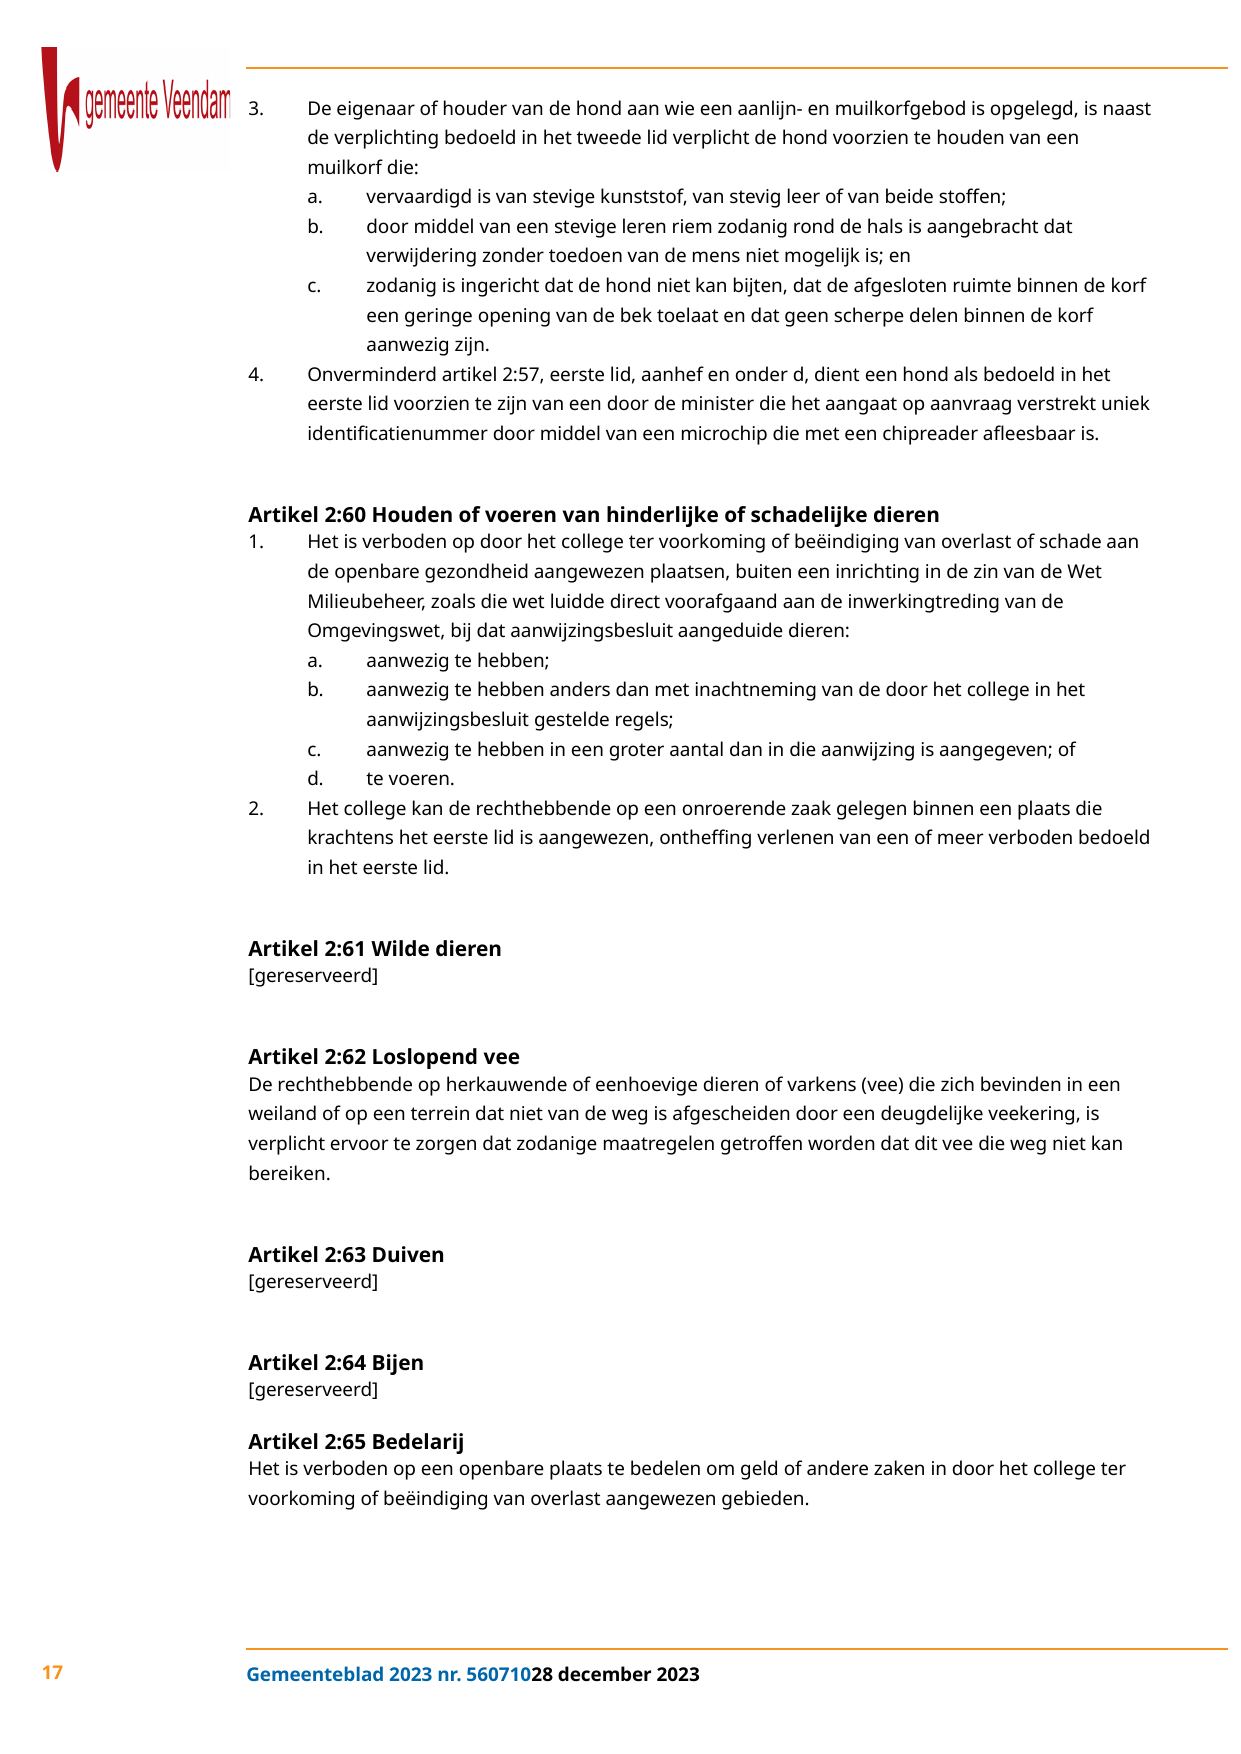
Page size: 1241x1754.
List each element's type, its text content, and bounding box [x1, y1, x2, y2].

text [gereserveerd] [248, 962, 1152, 988]
text Artikel 2:63 Duiven [248, 1240, 1152, 1268]
list zodanig is ingericht dat de hond niet kan bijten, dat de afgesloten ruimte binnen de korf een geringe opening van de bek toelaat en dat geen scherpe delen binnen de korf aanwezig zijn. [307, 272, 1152, 357]
text Artikel 2:62 Loslopend vee [248, 1042, 1152, 1071]
picture [41, 47, 231, 172]
list aanwezig te hebben; [307, 647, 1152, 673]
list Onverminderd artikel 2:57, eerste lid, aanhef en onder d, dient een hond als bedoeld in het eerste lid voorzien te zijn van een door de minister die het aangaat op aanvraag verstrekt uniek identificatienummer door middel van een microchip die met een chipreader afleesbaar is. [248, 361, 1152, 446]
text [gereserveerd] [248, 1377, 1152, 1402]
text De rechthebbende op herkauwende of eenhoevige dieren of varkens (vee) die zich bevinden in een weiland of op een terrein dat niet van de weg is afgescheiden door een deugdelijke veekering, is verplicht ervoor te zorgen dat zodanige maatregelen getroffen worden dat dit vee die weg niet kan bereiken. [248, 1071, 1152, 1185]
list aanwezig te hebben in een groter aantal dan in die aanwijzing is aangegeven; of [307, 736, 1152, 761]
list aanwezig te hebben anders dan met inachtneming van de door het college in het aanwijzingsbesluit gestelde regels; [307, 677, 1152, 732]
list door middel van een stevige leren riem zodanig rond de hals is aangebracht dat verwijdering zonder toedoen van de mens niet mogelijk is; en [307, 213, 1152, 268]
list te voeren. [307, 765, 1152, 791]
text Artikel 2:60 Houden of voeren van hinderlijke of schadelijke dieren [248, 500, 1152, 529]
list vervaardigd is van stevige kunststof, van stevig leer of van beide stoffen; [307, 183, 1152, 209]
list Het college kan de rechthebbende op een onroerende zaak gelegen binnen een plaats die krachtens het eerste lid is aangewezen, ontheffing verlenen van een of meer verboden bedoeld in het eerste lid. [248, 795, 1152, 880]
list De eigenaar of houder van de hond aan wie een aanlijn- en muilkorfgebod is opgelegd, is naast de verplichting bedoeld in het tweede lid verplicht de hond voorzien te houden van een muilkorf die: [248, 95, 1152, 180]
text [gereserveerd] [248, 1268, 1152, 1294]
text Artikel 2:61 Wilde dieren [248, 934, 1152, 962]
text Artikel 2:65 Bedelarij [248, 1427, 1152, 1455]
text Artikel 2:64 Bijen [248, 1348, 1152, 1377]
list Het is verboden op door het college ter voorkoming of beëindiging van overlast of schade aan de openbare gezondheid aangewezen plaatsen, buiten een inrichting in de zin van de Wet Milieubeheer, zoals die wet luidde direct voorafgaand aan de inwerkingtreding van de Omgevingswet, bij dat aanwijzingsbesluit aangeduide dieren: [248, 529, 1152, 643]
text Het is verboden op een openbare plaats te bedelen om geld of andere zaken in door het college ter voorkoming of beëindiging van overlast aangewezen gebieden. [248, 1455, 1152, 1511]
